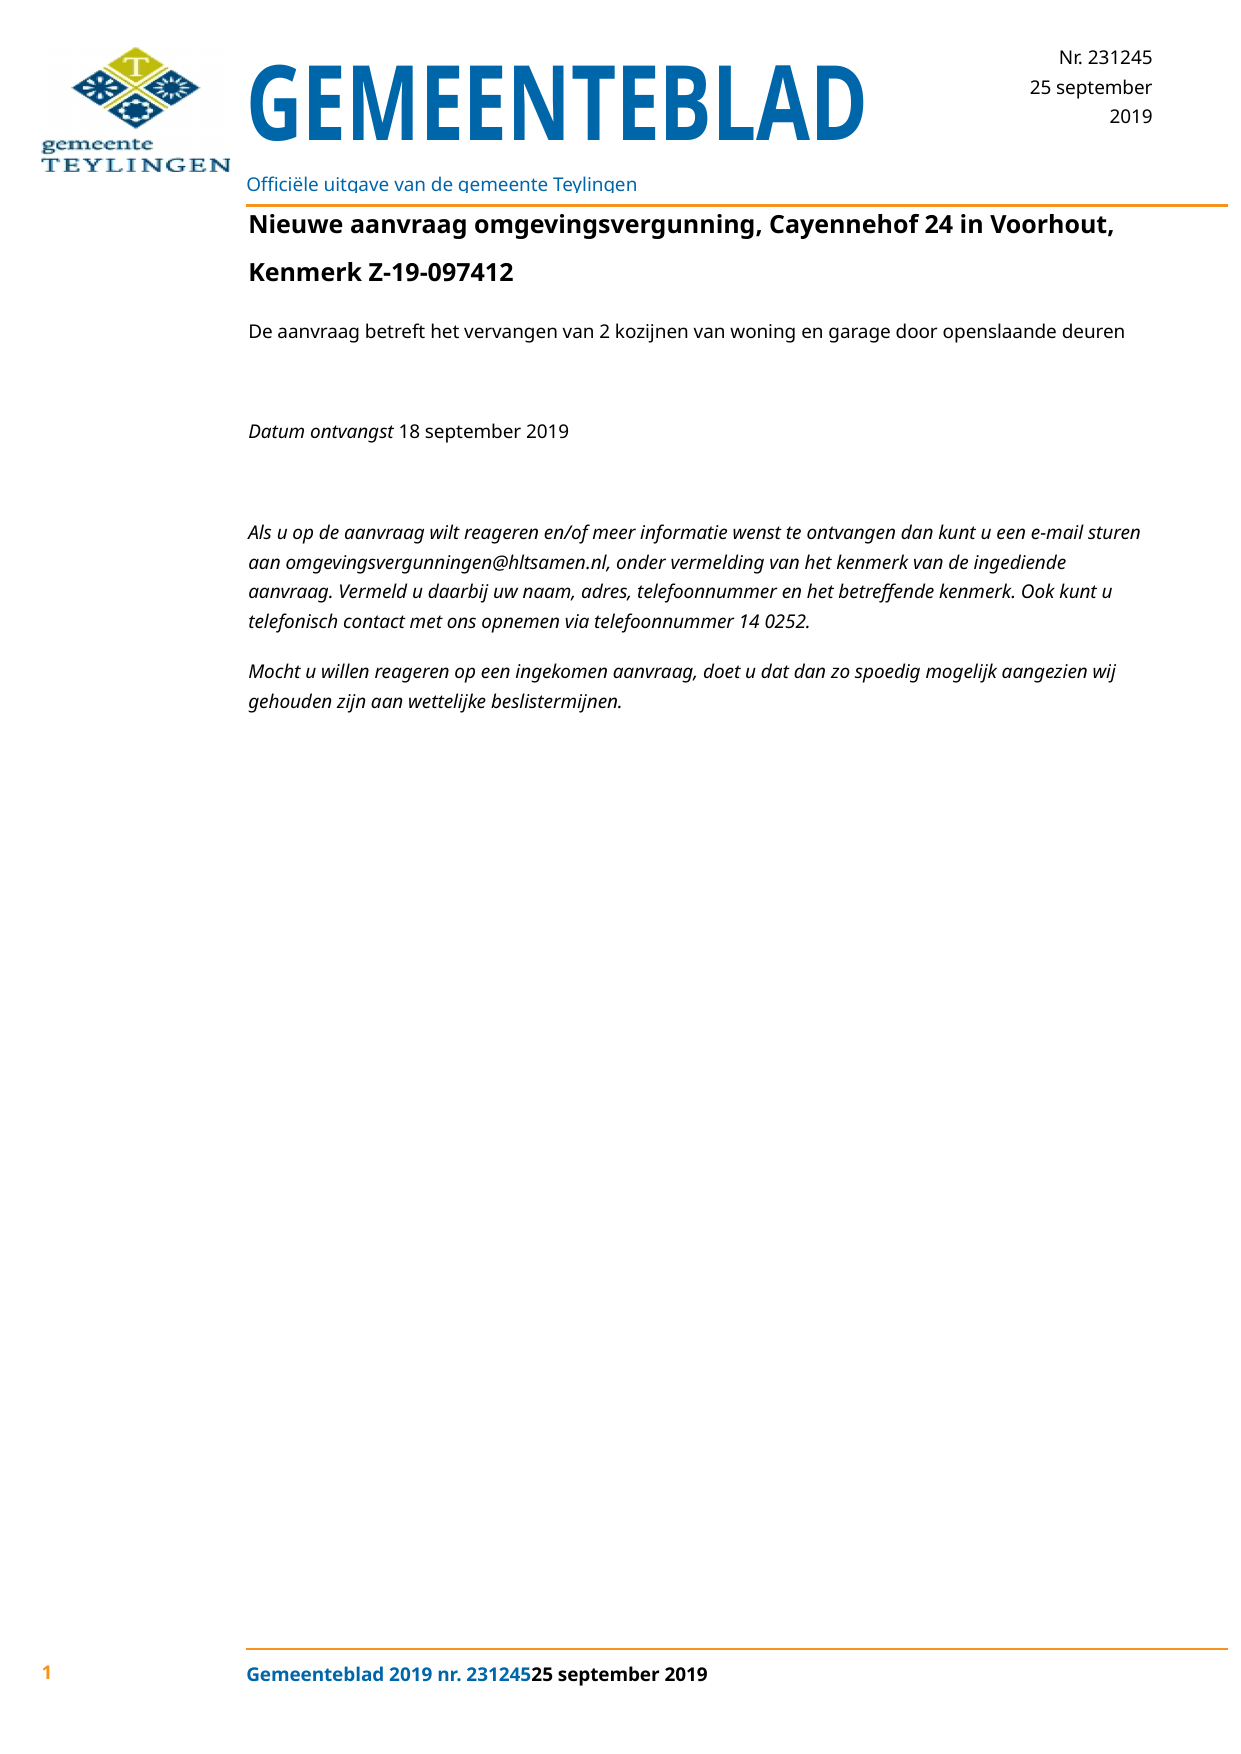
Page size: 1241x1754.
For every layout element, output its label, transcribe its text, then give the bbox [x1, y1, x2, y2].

text Nieuwe aanvraag omgevingsvergunning, Cayennehof 24 in Voorhout, Kenmerk Z-19-097412 [248, 207, 1152, 288]
text Als u op de aanvraag wilt reageren en/of meer informatie wenst te ontvangen dan kunt u een e-mail sturen aan omgevingsvergunningen@hltsamen.nl, onder vermelding van het kenmerk van de ingediende aanvraag. Vermeld u daarbij uw naam, adres, telefoonnummer en het betreffende kenmerk. Ook kunt u telefonisch contact met ons opnemen via telefoonnummer 14 0252. [248, 519, 1152, 634]
picture [41, 47, 231, 172]
text De aanvraag betreft het vervangen van 2 kozijnen van woning en garage door openslaande deuren [248, 318, 1152, 344]
text Mocht u willen reageren op een ingekomen aanvraag, doet u dat dan zo spoedig mogelijk aangezien wij gehouden zijn aan wettelijke beslistermijnen. [248, 659, 1152, 714]
text Datum ontvangst 18 september 2019 [248, 419, 1152, 444]
